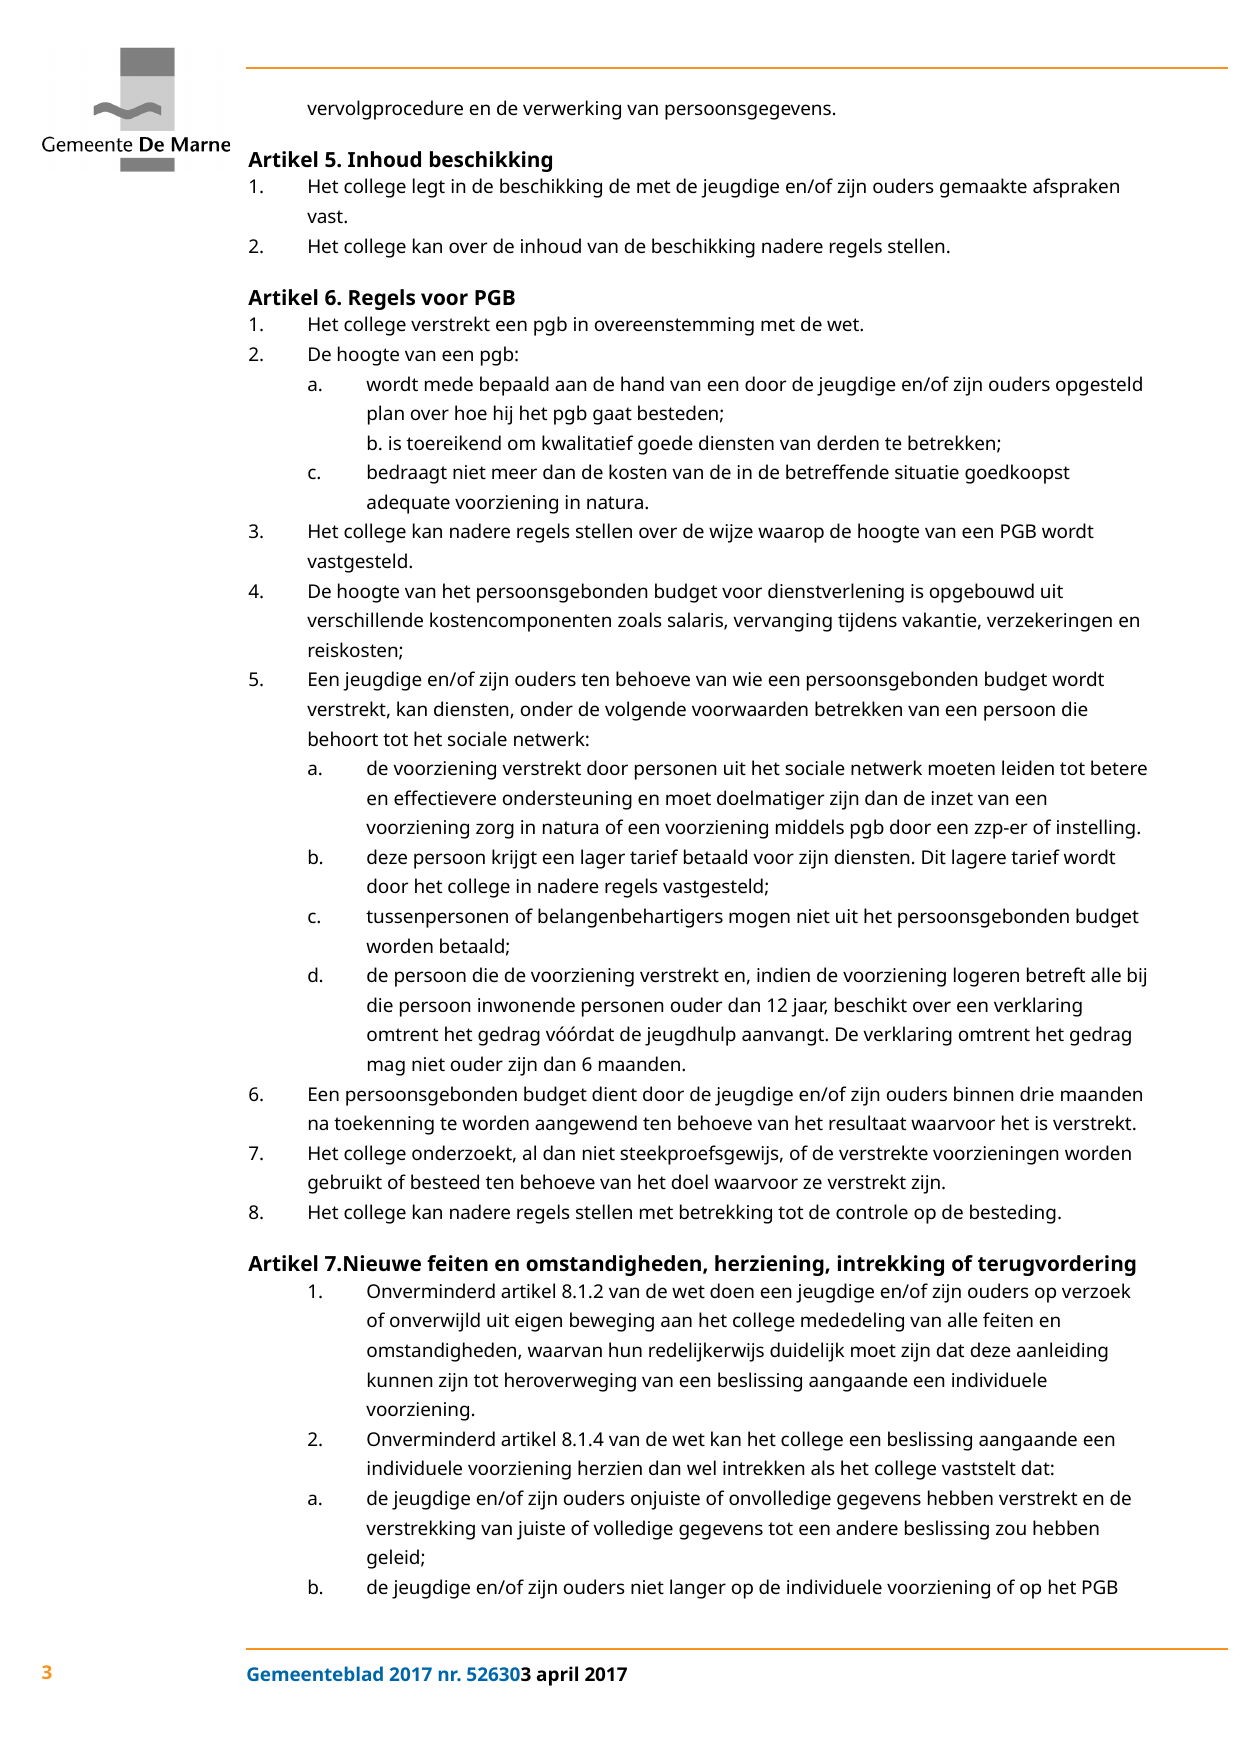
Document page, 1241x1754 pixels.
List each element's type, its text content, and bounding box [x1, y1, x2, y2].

list de jeugdige en/of zijn ouders onjuiste of onvolledige gegevens hebben verstrekt en de verstrekking van juiste of volledige gegevens tot een andere beslissing zou hebben geleid; [307, 1485, 1152, 1570]
list b. is toereikend om kwalitatief goede diensten van derden te betrekken; [307, 430, 1152, 456]
list Een persoonsgebonden budget dient door de jeugdige en/of zijn ouders binnen drie maanden na toekenning te worden aangewend ten behoeve van het resultaat waarvoor het is verstrekt. [248, 1081, 1152, 1136]
list Het college kan over de inhoud van de beschikking nadere regels stellen. [248, 233, 1152, 258]
text Artikel 7.Nieuwe feiten en omstandigheden, herziening, intrekking of terugvordering [248, 1249, 1152, 1278]
list de jeugdige en/of zijn ouders niet langer op de individuele voorziening of op het PGB [307, 1574, 1152, 1599]
list Het college onderzoekt, al dan niet steekproefsgewijs, of de verstrekte voorzieningen worden gebruikt of besteed ten behoeve van het doel waarvoor ze verstrekt zijn. [248, 1140, 1152, 1195]
list De hoogte van het persoonsgebonden budget voor dienstverlening is opgebouwd uit verschillende kostencomponenten zoals salaris, vervanging tijdens vakantie, verzekeringen en reiskosten; [248, 578, 1152, 663]
text Artikel 5. Inhoud beschikking [248, 145, 1152, 174]
list deze persoon krijgt een lager tarief betaald voor zijn diensten. Dit lagere tarief wordt door het college in nadere regels vastgesteld; [307, 844, 1152, 899]
list Onverminderd artikel 8.1.4 van de wet kan het college een beslissing aangaande een individuele voorziening herzien dan wel intrekken als het college vaststelt dat: [307, 1426, 1152, 1481]
list de voorziening verstrekt door personen uit het sociale netwerk moeten leiden tot betere en effectievere ondersteuning en moet doelmatiger zijn dan de inzet van een voorziening zorg in natura of een voorziening middels pgb door een zzp-er of instelling. [307, 755, 1152, 840]
list bedraagt niet meer dan de kosten van de in de betreffende situatie goedkoopst adequate voorziening in natura. [307, 459, 1152, 515]
list de persoon die de voorziening verstrekt en, indien de voorziening logeren betreft alle bij die persoon inwonende personen ouder dan 12 jaar, beschikt over een verklaring omtrent het gedrag vóórdat de jeugdhulp aanvangt. De verklaring omtrent het gedrag mag niet ouder zijn dan 6 maanden. [307, 962, 1152, 1077]
list tussenpersonen of belangenbehartigers mogen niet uit het persoonsgebonden budget worden betaald; [307, 903, 1152, 959]
list Het college kan nadere regels stellen over de wijze waarop de hoogte van een PGB wordt vastgesteld. [248, 519, 1152, 574]
list De hoogte van een pgb: [248, 341, 1152, 367]
picture [41, 47, 231, 172]
list Het college legt in de beschikking de met de jeugdige en/of zijn ouders gemaakte afspraken vast. [248, 174, 1152, 229]
text Artikel 6. Regels voor PGB [248, 283, 1152, 312]
list wordt mede bepaald aan de hand van een door de jeugdige en/of zijn ouders opgesteld plan over hoe hij het pgb gaat besteden; [307, 371, 1152, 426]
list Onverminderd artikel 8.1.2 van de wet doen een jeugdige en/of zijn ouders op verzoek of onverwijld uit eigen beweging aan het college mededeling van alle feiten en omstandigheden, waarvan hun redelijkerwijs duidelijk moet zijn dat deze aanleiding kunnen zijn tot heroverweging van een beslissing aangaande een individuele voorziening. [307, 1278, 1152, 1422]
list Het college verstrekt een pgb in overeenstemming met de wet. [248, 312, 1152, 337]
list vervolgprocedure en de verwerking van persoonsgegevens. [248, 95, 1152, 121]
list Het college kan nadere regels stellen met betrekking tot de controle op de besteding. [248, 1199, 1152, 1225]
list Een jeugdige en/of zijn ouders ten behoeve van wie een persoonsgebonden budget wordt verstrekt, kan diensten, onder de volgende voorwaarden betrekken van een persoon die behoort tot het sociale netwerk: [248, 667, 1152, 752]
